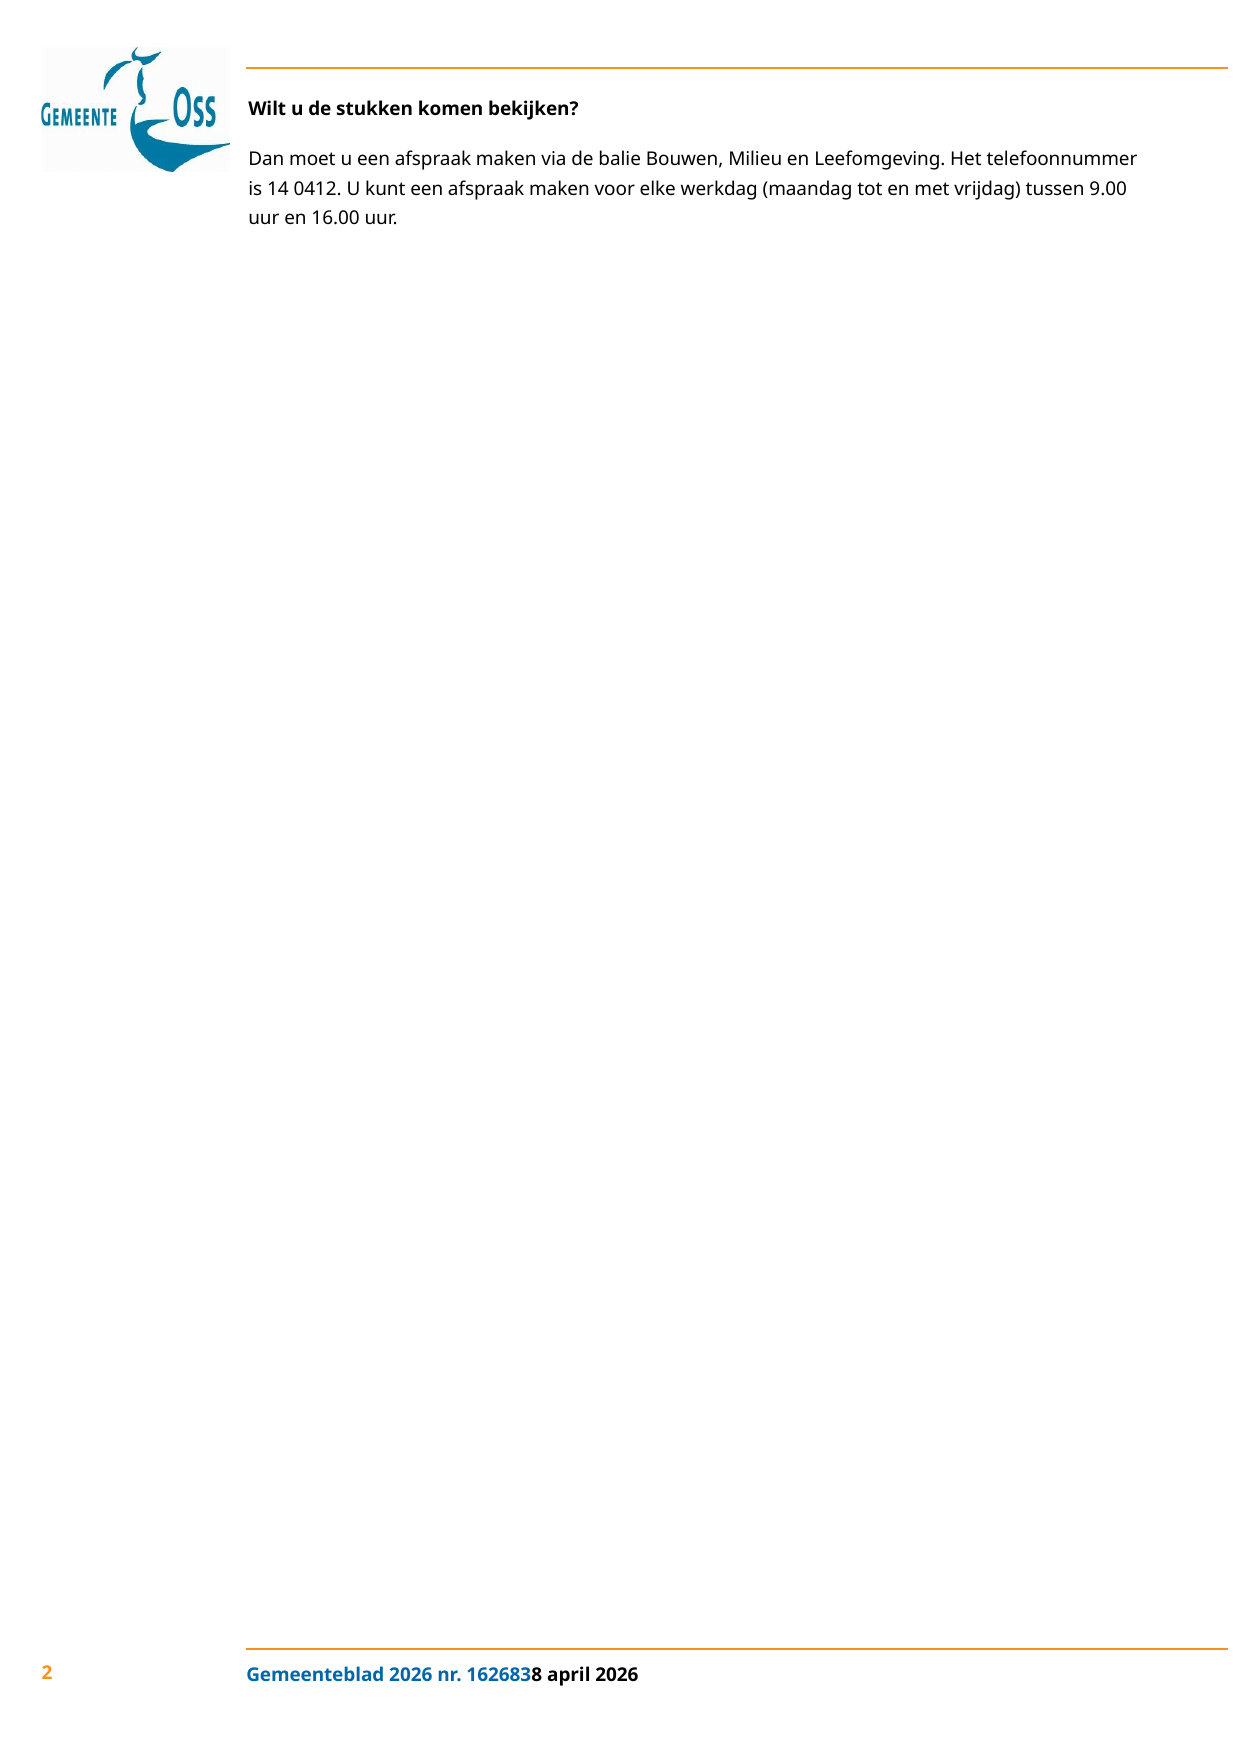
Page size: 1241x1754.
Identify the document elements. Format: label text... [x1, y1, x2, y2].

text Dan moet u een afspraak maken via de balie Bouwen, Milieu en Leefomgeving. Het telefoonnummer is 14 0412. U kunt een afspraak maken voor elke werkdag (maandag tot en met vrijdag) tussen 9.00 uur en 16.00 uur. [248, 145, 1152, 230]
picture [41, 47, 231, 172]
text Wilt u de stukken komen bekijken? [248, 95, 1152, 121]
